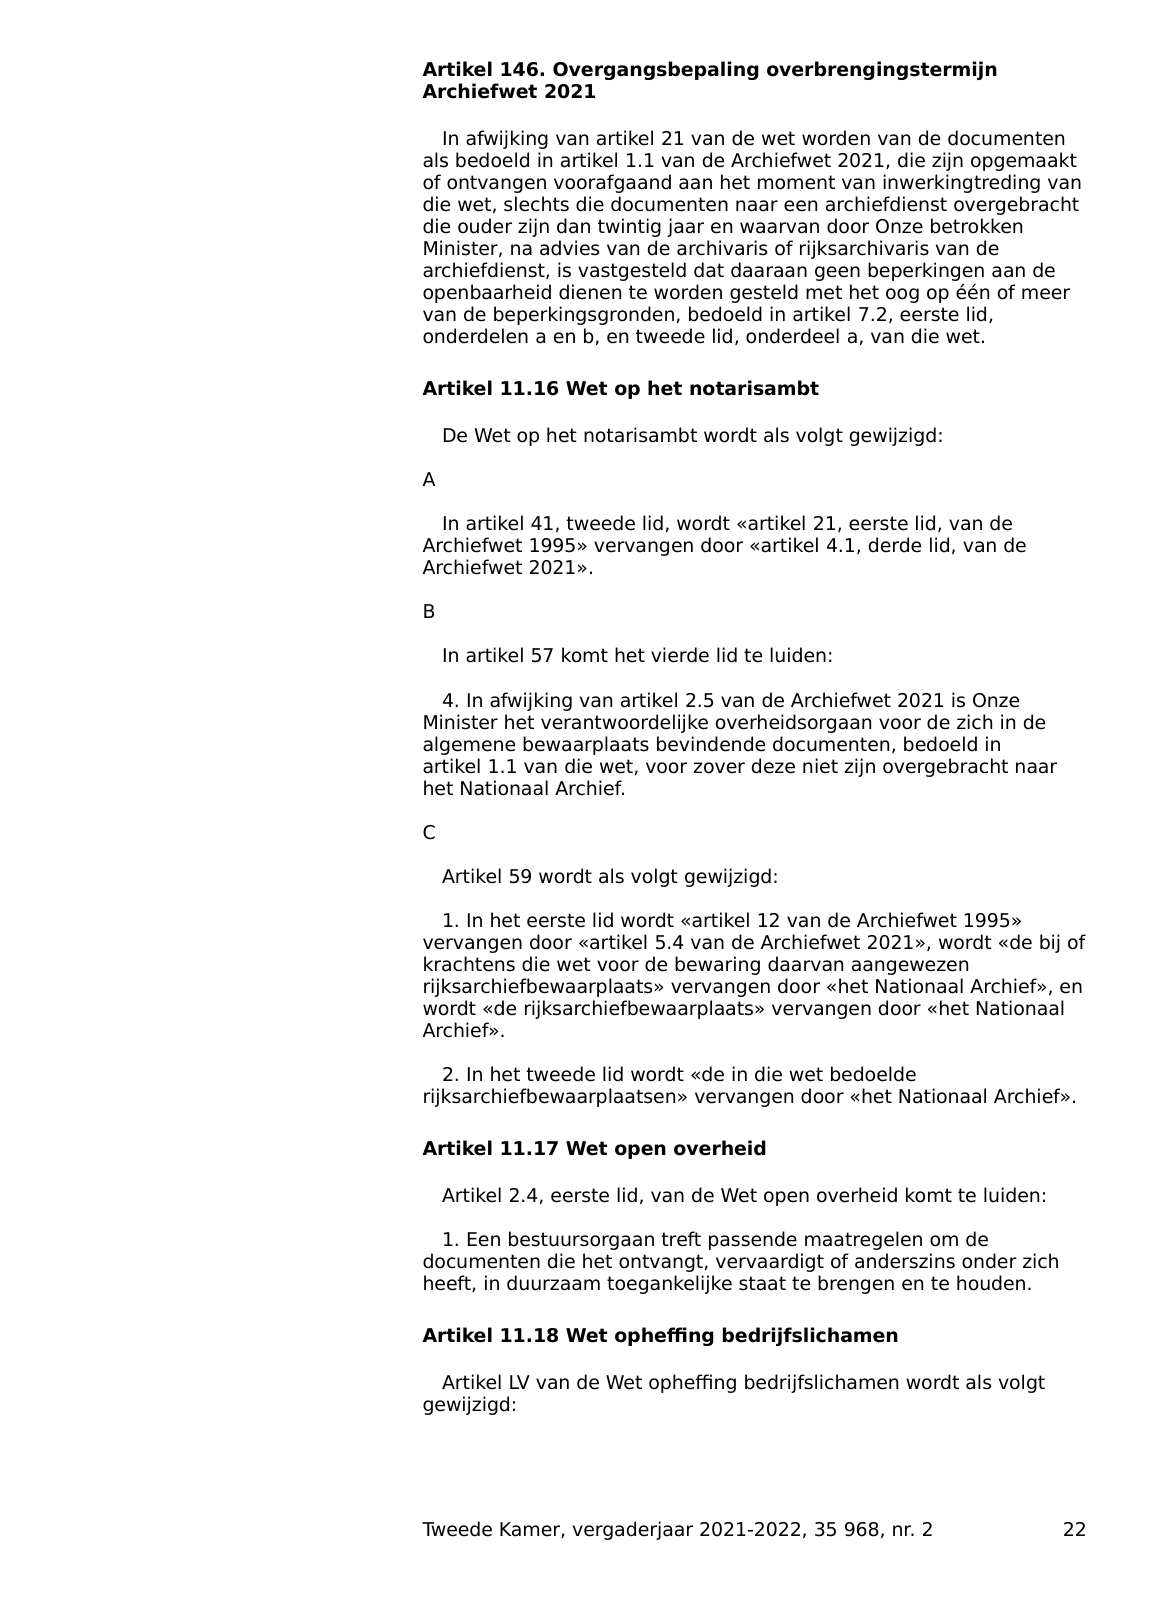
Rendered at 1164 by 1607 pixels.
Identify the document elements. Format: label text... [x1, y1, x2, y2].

text A [422, 469, 1087, 491]
subtitle Artikel 146. Overgangsbepaling overbrengingstermijn Archiefwet 2021 [422, 59, 1087, 103]
text Artikel LV van de Wet opheffing bedrijfslichamen wordt als volgt gewijzigd: [422, 1372, 1087, 1416]
subtitle Artikel 11.16 Wet op het notarisambt [422, 378, 1087, 400]
text 1. Een bestuursorgaan treft passende maatregelen om de documenten die het ontvangt, vervaardigt of anderszins onder zich heeft, in duurzaam toegankelijke staat te brengen en te houden. [422, 1229, 1087, 1295]
text B [422, 601, 1087, 623]
text Artikel 59 wordt als volgt gewijzigd: [422, 866, 1087, 888]
subtitle Artikel 11.18 Wet opheffing bedrijfslichamen [422, 1325, 1087, 1347]
text Artikel 2.4, eerste lid, van de Wet open overheid komt te luiden: [422, 1185, 1087, 1207]
subtitle Artikel 11.17 Wet open overheid [422, 1138, 1087, 1160]
text In artikel 57 komt het vierde lid te luiden: [422, 645, 1087, 667]
text De Wet op het notarisambt wordt als volgt gewijzigd: [422, 425, 1087, 447]
text In afwijking van artikel 21 van de wet worden van de documenten als bedoeld in artikel 1.1 van de Archiefwet 2021, die zijn opgemaakt of ontvangen voorafgaand aan het moment van inwerkingtreding van die wet, slechts die documenten naar een archiefdienst overgebracht die ouder zijn dan twintig jaar en waarvan door Onze betrokken Minister, na advies van de archivaris of rijksarchivaris van de archiefdienst, is vastgesteld dat daaraan geen beperkingen aan de openbaarheid dienen te worden gesteld met het oog op één of meer van de beperkingsgronden, bedoeld in artikel 7.2, eerste lid, onderdelen a en b, en tweede lid, onderdeel a, van die wet. [422, 128, 1087, 348]
text In artikel 41, tweede lid, wordt «artikel 21, eerste lid, van de Archiefwet 1995» vervangen door «artikel 4.1, derde lid, van de Archiefwet 2021». [422, 513, 1087, 579]
text 1. In het eerste lid wordt «artikel 12 van de Archiefwet 1995» vervangen door «artikel 5.4 van de Archiefwet 2021», wordt «de bij of krachtens die wet voor de bewaring daarvan aangewezen rijksarchiefbewaarplaats» vervangen door «het Nationaal Archief», en wordt «de rijksarchiefbewaarplaats» vervangen door «het Nationaal Archief». [422, 910, 1087, 1042]
text 4. In afwijking van artikel 2.5 van de Archiefwet 2021 is Onze Minister het verantwoordelijke overheidsorgaan voor de zich in de algemene bewaarplaats bevindende documenten, bedoeld in artikel 1.1 van die wet, voor zover deze niet zijn overgebracht naar het Nationaal Archief. [422, 689, 1087, 799]
text C [422, 822, 1087, 844]
text 2. In het tweede lid wordt «de in die wet bedoelde rijksarchiefbewaarplaatsen» vervangen door «het Nationaal Archief». [422, 1064, 1087, 1108]
